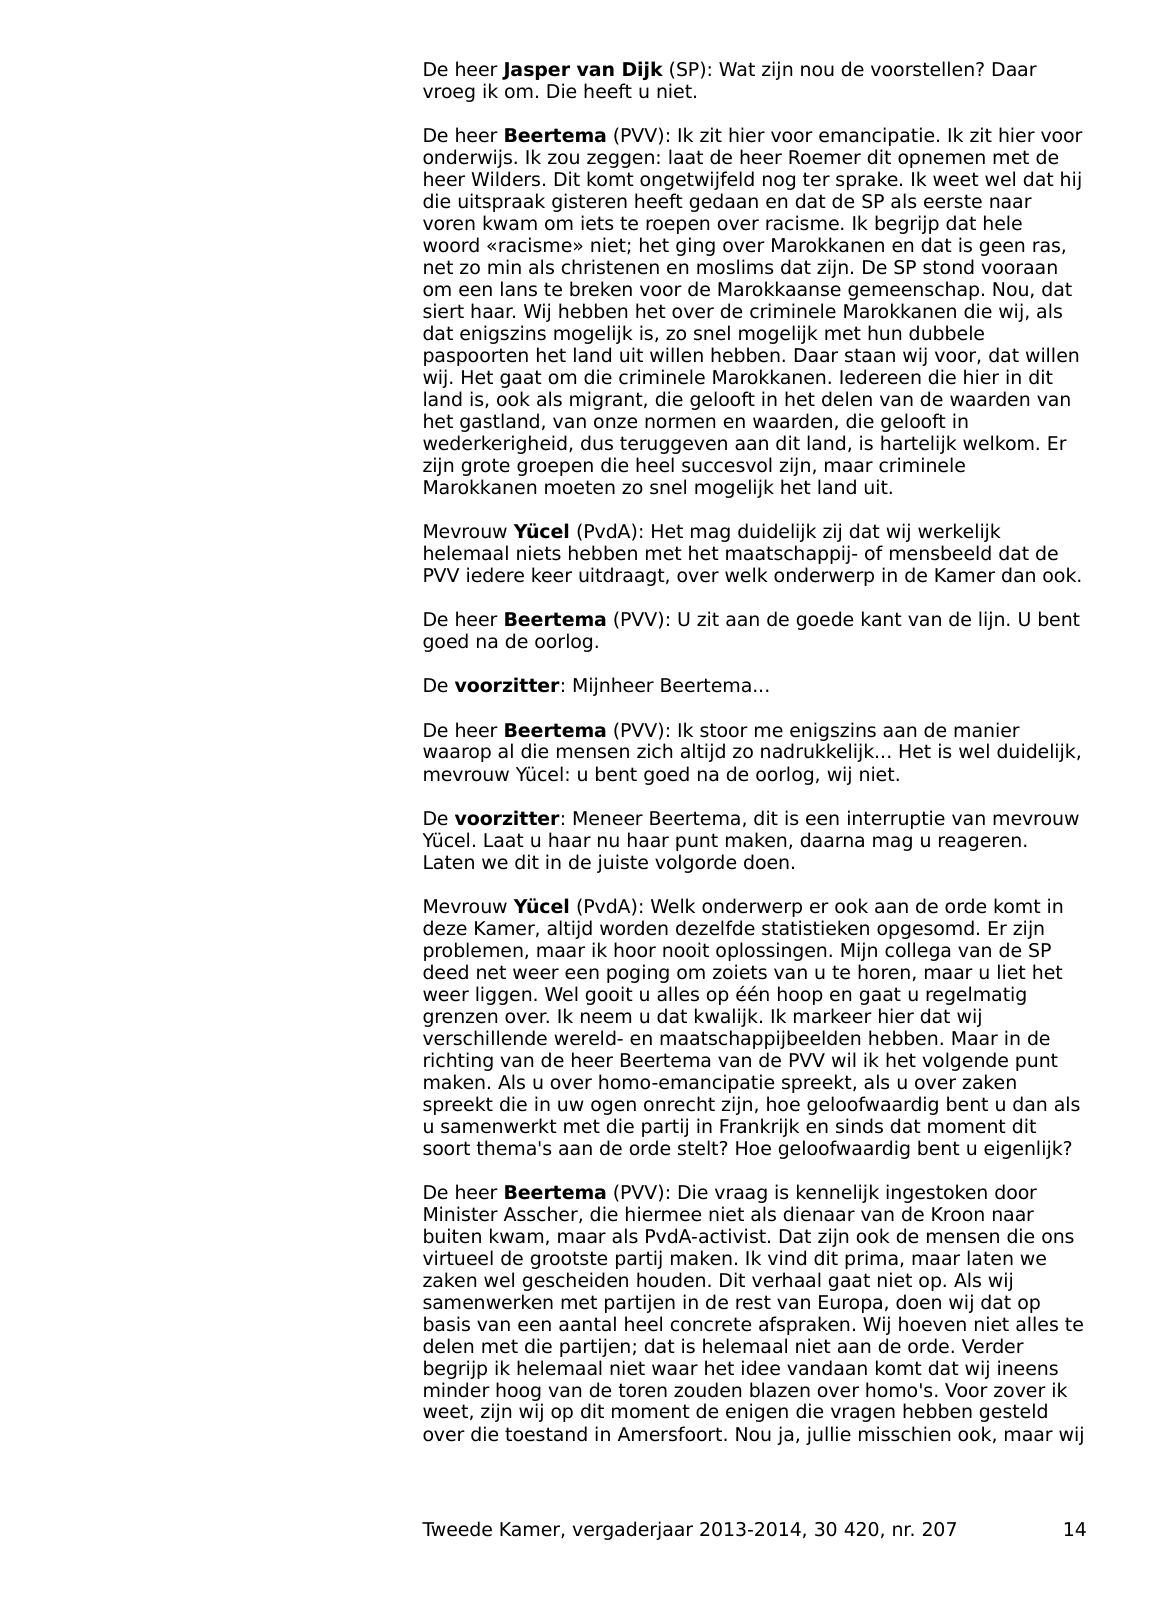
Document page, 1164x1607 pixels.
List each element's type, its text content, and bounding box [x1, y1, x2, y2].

text Mevrouw Yücel (PvdA): Welk onderwerp er ook aan de orde komt in deze Kamer, altijd worden dezelfde statistieken opgesomd. Er zijn problemen, maar ik hoor nooit oplossingen. Mijn collega van de SP deed net weer een poging om zoiets van u te horen, maar u liet het weer liggen. Wel gooit u alles op één hoop en gaat u regelmatig grenzen over. Ik neem u dat kwalijk. Ik markeer hier dat wij verschillende wereld- en maatschappijbeelden hebben. Maar in de richting van de heer Beertema van de PVV wil ik het volgende punt maken. Als u over homo-emancipatie spreekt, als u over zaken spreekt die in uw ogen onrecht zijn, hoe geloofwaardig bent u dan als u samenwerkt met die partij in Frankrijk en sinds dat moment dit soort thema's aan de orde stelt? Hoe geloofwaardig bent u eigenlijk? [422, 896, 1087, 1159]
text De heer Jasper van Dijk (SP): Wat zijn nou de voorstellen? Daar vroeg ik om. Die heeft u niet. [422, 59, 1087, 103]
text De voorzitter: Meneer Beertema, dit is een interruptie van mevrouw Yücel. Laat u haar nu haar punt maken, daarna mag u reageren. Laten we dit in de juiste volgorde doen. [422, 808, 1087, 873]
text De heer Beertema (PVV): Die vraag is kennelijk ingestoken door Minister Asscher, die hiermee niet als dienaar van de Kroon naar buiten kwam, maar als PvdA-activist. Dat zijn ook de mensen die ons virtueel de grootste partij maken. Ik vind dit prima, maar laten we zaken wel gescheiden houden. Dit verhaal gaat niet op. Als wij samenwerken met partijen in de rest van Europa, doen wij dat op basis van een aantal heel concrete afspraken. Wij hoeven niet alles te delen met die partijen; dat is helemaal niet aan de orde. Verder begrijp ik helemaal niet waar het idee vandaan komt dat wij ineens minder hoog van de toren zouden blazen over homo's. Voor zover ik weet, zijn wij op dit moment de enigen die vragen hebben gesteld over die toestand in Amersfoort. Nou ja, jullie misschien ook, maar wij [422, 1182, 1087, 1445]
text De heer Beertema (PVV): Ik stoor me enigszins aan de manier waarop al die mensen zich altijd zo nadrukkelijk... Het is wel duidelijk, mevrouw Yücel: u bent goed na de oorlog, wij niet. [422, 719, 1087, 785]
text De voorzitter: Mijnheer Beertema... [422, 675, 1087, 697]
text De heer Beertema (PVV): U zit aan de goede kant van de lijn. U bent goed na de oorlog. [422, 609, 1087, 653]
text Mevrouw Yücel (PvdA): Het mag duidelijk zij dat wij werkelijk helemaal niets hebben met het maatschappij- of mensbeeld dat de PVV iedere keer uitdraagt, over welk onderwerp in de Kamer dan ook. [422, 521, 1087, 587]
text De heer Beertema (PVV): Ik zit hier voor emancipatie. Ik zit hier voor onderwijs. Ik zou zeggen: laat de heer Roemer dit opnemen met de heer Wilders. Dit komt ongetwijfeld nog ter sprake. Ik weet wel dat hij die uitspraak gisteren heeft gedaan en dat de SP als eerste naar voren kwam om iets te roepen over racisme. Ik begrijp dat hele woord «racisme» niet; het ging over Marokkanen en dat is geen ras, net zo min als christenen en moslims dat zijn. De SP stond vooraan om een lans te breken voor de Marokkaanse gemeenschap. Nou, dat siert haar. Wij hebben het over de criminele Marokkanen die wij, als dat enigszins mogelijk is, zo snel mogelijk met hun dubbele paspoorten het land uit willen hebben. Daar staan wij voor, dat willen wij. Het gaat om die criminele Marokkanen. Iedereen die hier in dit land is, ook als migrant, die gelooft in het delen van de waarden van het gastland, van onze normen en waarden, die gelooft in wederkerigheid, dus teruggeven aan dit land, is hartelijk welkom. Er zijn grote groepen die heel succesvol zijn, maar criminele Marokkanen moeten zo snel mogelijk het land uit. [422, 125, 1087, 499]
